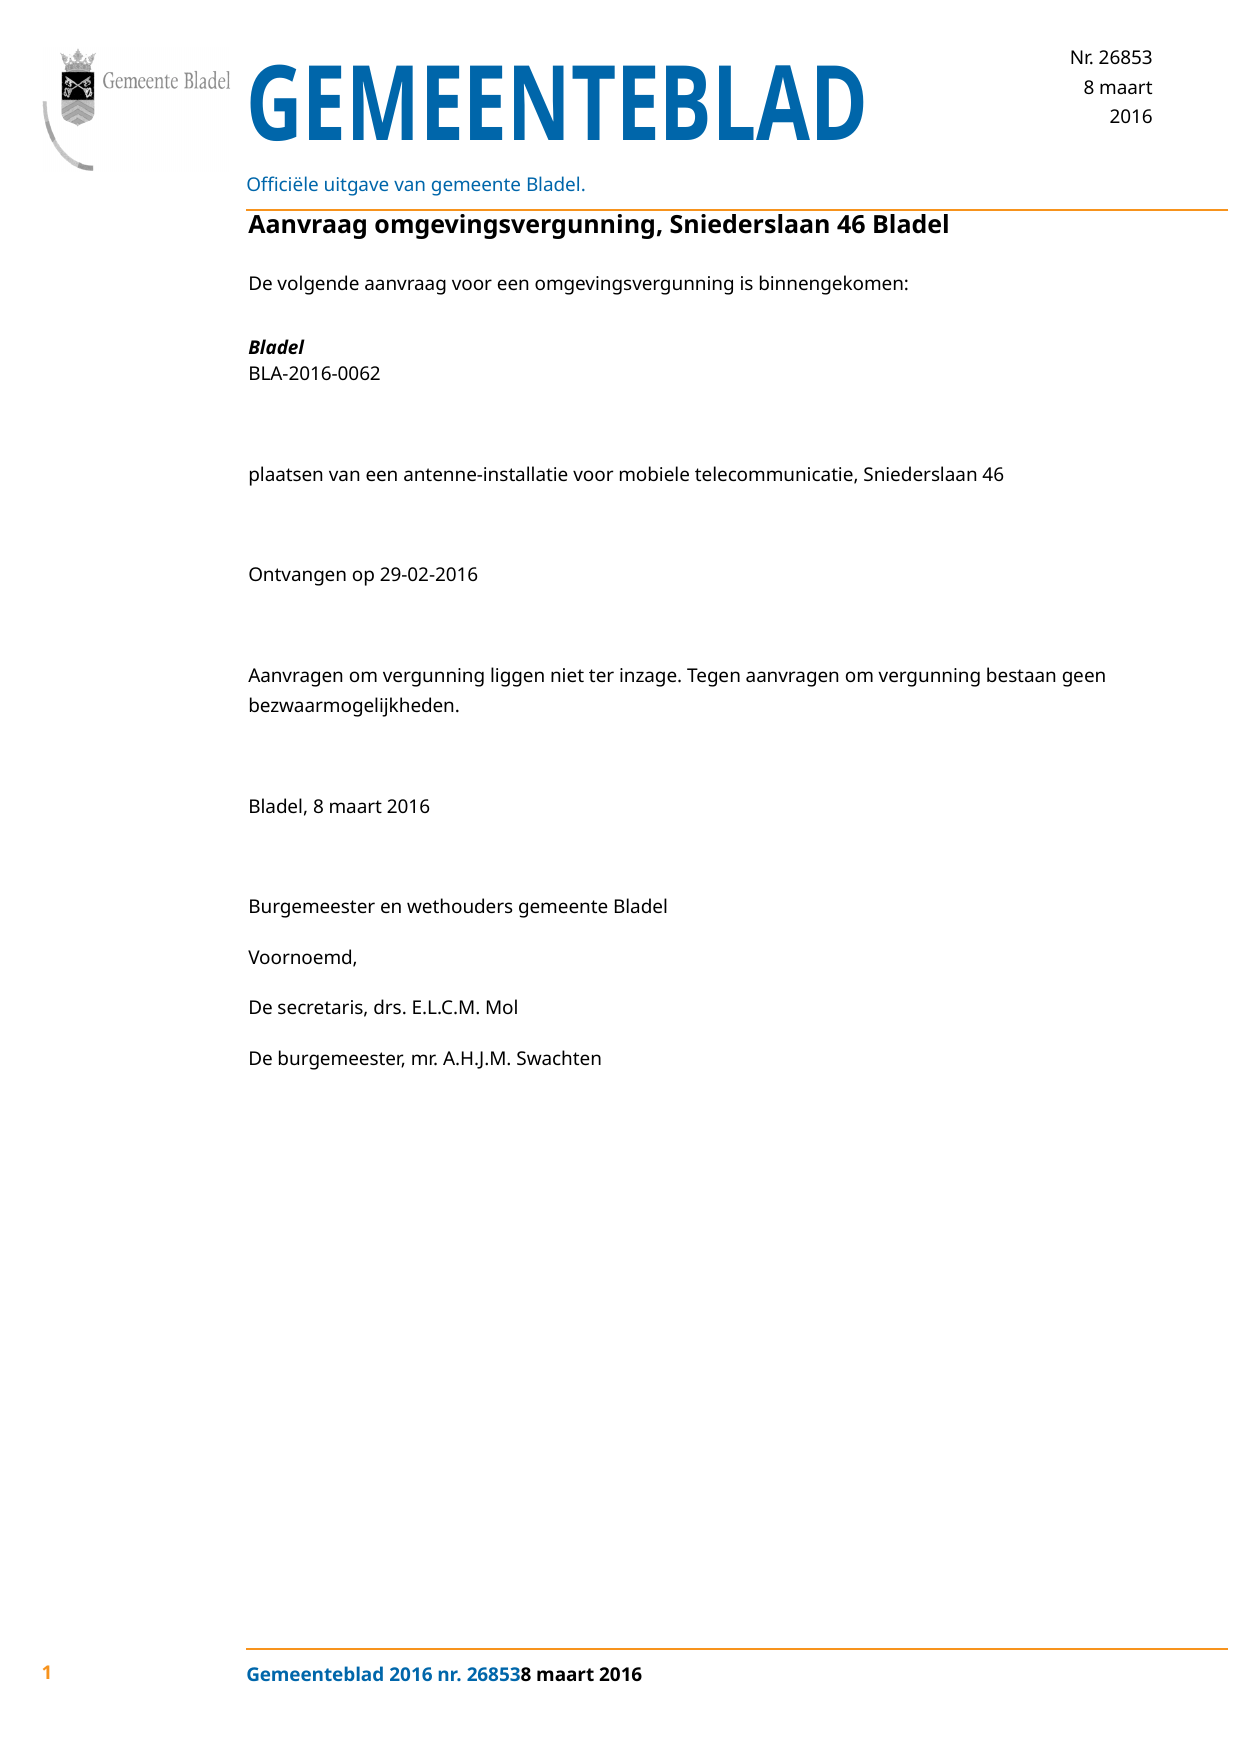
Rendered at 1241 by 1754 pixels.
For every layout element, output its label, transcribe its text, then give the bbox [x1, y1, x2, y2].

text De burgemeester, mr. A.H.J.M. Swachten [248, 1045, 1152, 1071]
text Burgemeester en wethouders gemeente Bladel [248, 894, 1152, 919]
text Ontvangen op 29-02-2016 [248, 562, 1152, 587]
picture [41, 47, 231, 172]
text BLA-2016-0062 [248, 360, 1152, 386]
text De secretaris, drs. E.L.C.M. Mol [248, 994, 1152, 1020]
text De volgende aanvraag voor een omgevingsvergunning is binnengekomen: [248, 270, 1152, 296]
text Aanvragen om vergunning liggen niet ter inzage. Tegen aanvragen om vergunning bestaan geen bezwaarmogelijkheden. [248, 662, 1152, 718]
text Bladel, 8 maart 2016 [248, 793, 1152, 819]
text Aanvraag omgevingsvergunning, Sniederslaan 46 Bladel [248, 211, 1152, 241]
text Bladel [248, 334, 1152, 360]
text Voornoemd, [248, 944, 1152, 970]
text plaatsen van een antenne-installatie voor mobiele telecommunicatie, Sniederslaan 46 [248, 461, 1152, 487]
